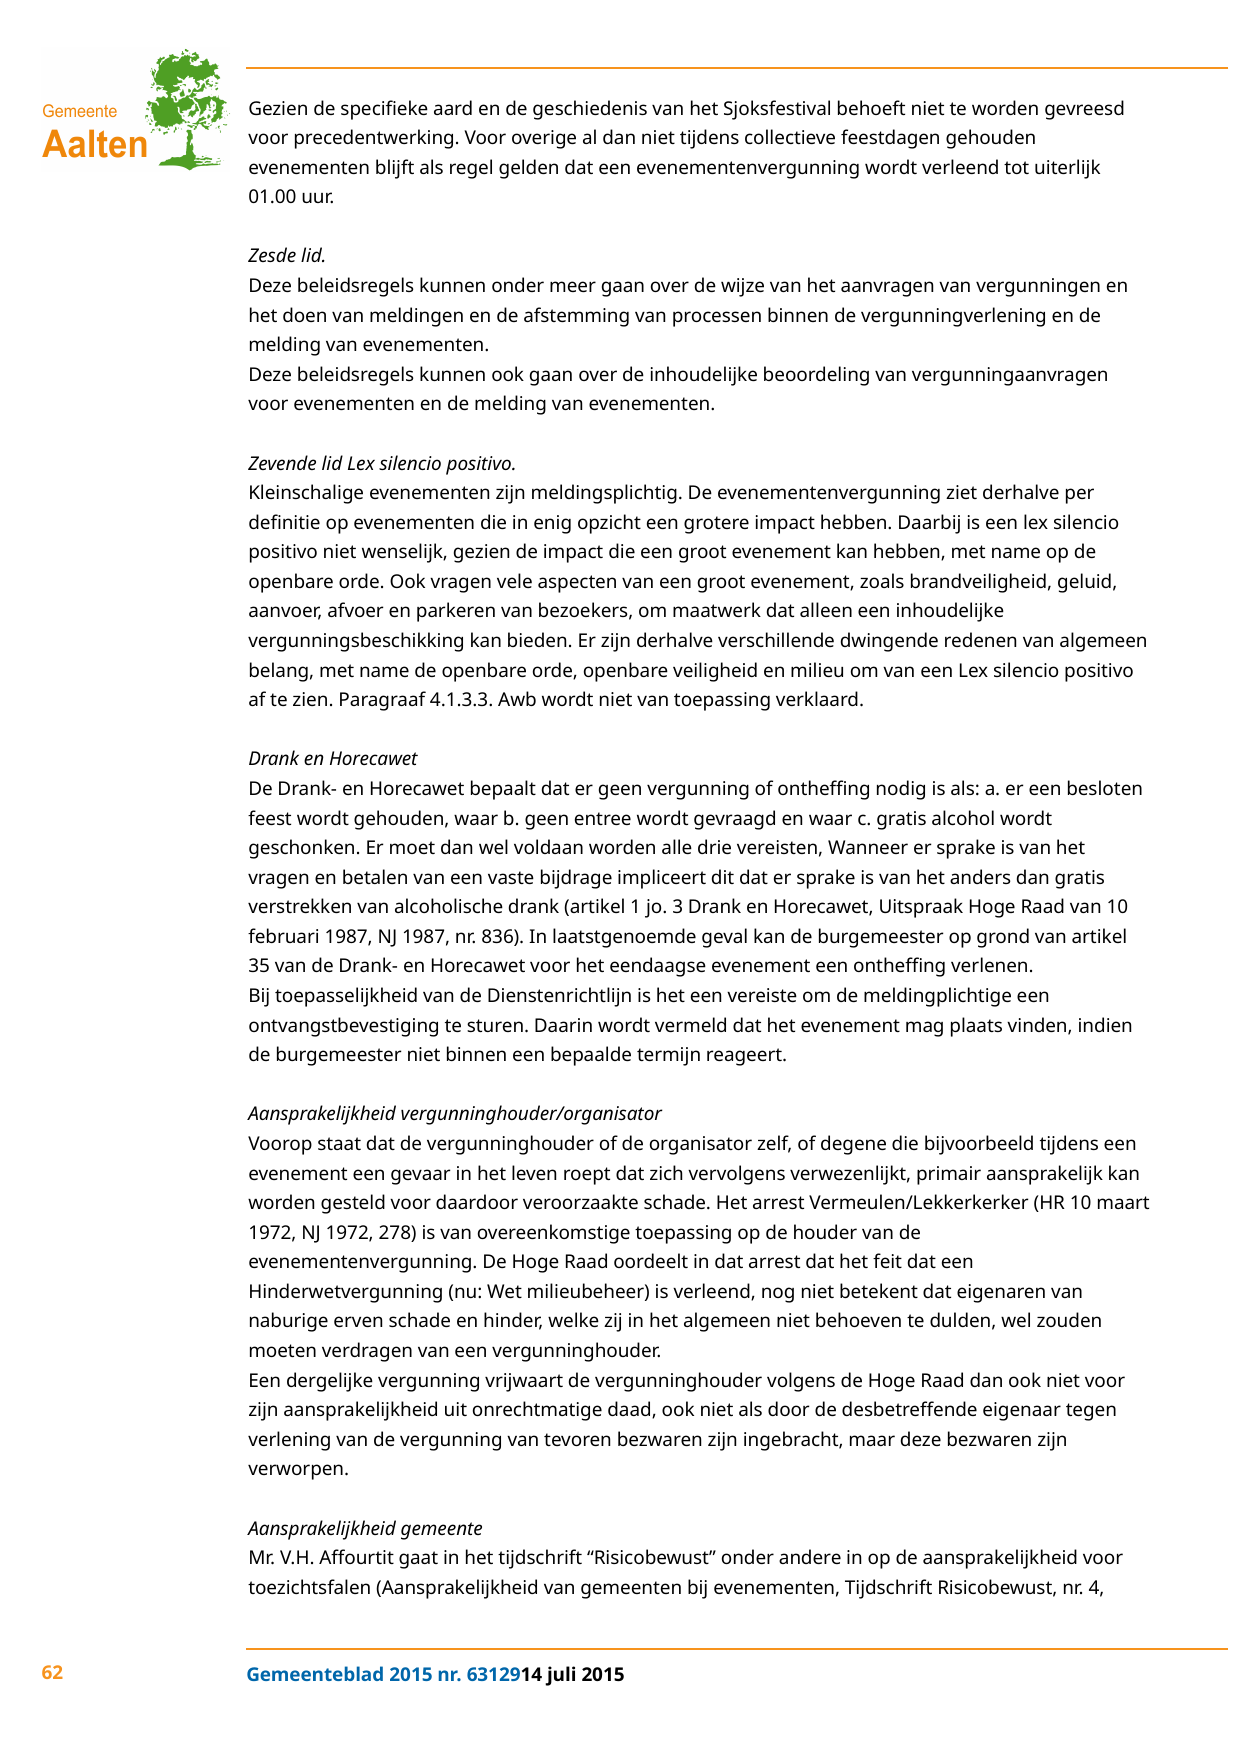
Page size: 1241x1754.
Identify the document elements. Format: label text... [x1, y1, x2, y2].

text Kleinschalige evenementen zijn meldingsplichtig. De evenementenvergunning ziet derhalve per definitie op evenementen die in enig opzicht een grotere impact hebben. Daarbij is een lex silencio positivo niet wenselijk, gezien de impact die een groot evenement kan hebben, met name op de openbare orde. Ook vragen vele aspecten van een groot evenement, zoals brandveiligheid, geluid, aanvoer, afvoer en parkeren van bezoekers, om maatwerk dat alleen een inhoudelijke vergunningsbeschikking kan bieden. Er zijn derhalve verschillende dwingende redenen van algemeen belang, met name de openbare orde, openbare veiligheid en milieu om van een Lex silencio positivo af te zien. Paragraaf 4.1.3.3. Awb wordt niet van toepassing verklaard. [248, 479, 1152, 712]
text Mr. V.H. Affourtit gaat in het tijdschrift “Risicobewust” onder andere in op de aansprakelijkheid voor toezichtsfalen (Aansprakelijkheid van gemeenten bij evenementen, Tijdschrift Risicobewust, nr. 4, [248, 1544, 1152, 1600]
text Deze beleidsregels kunnen ook gaan over de inhoudelijke beoordeling van vergunningaanvragen voor evenementen en de melding van evenementen. [248, 361, 1152, 416]
text De Drank- en Horecawet bepaalt dat er geen vergunning of ontheffing nodig is als: a. er een besloten feest wordt gehouden, waar b. geen entree wordt gevraagd en waar c. gratis alcohol wordt geschonken. Er moet dan wel voldaan worden alle drie vereisten, Wanneer er sprake is van het vragen en betalen van een vaste bijdrage impliceert dit dat er sprake is van het anders dan gratis verstrekken van alcoholische drank (artikel 1 jo. 3 Drank en Horecawet, Uitspraak Hoge Raad van 10 februari 1987, NJ 1987, nr. 836). In laatstgenoemde geval kan de burgemeester op grond van artikel 35 van de Drank- en Horecawet voor het eendaagse evenement een ontheffing verlenen. [248, 775, 1152, 978]
text Aansprakelijkheid vergunninghouder/organisator [248, 1101, 1152, 1126]
text Gezien de specifieke aard en de geschiedenis van het Sjoksfestival behoeft niet te worden gevreesd voor precedentwerking. Voor overige al dan niet tijdens collectieve feestdagen gehouden evenementen blijft als regel gelden dat een evenementenvergunning wordt verleend tot uiterlijk 01.00 uur. [248, 95, 1152, 209]
text Deze beleidsregels kunnen onder meer gaan over de wijze van het aanvragen van vergunningen en het doen van meldingen en de afstemming van processen binnen de vergunningverlening en de melding van evenementen. [248, 272, 1152, 357]
text Drank en Horecawet [248, 746, 1152, 771]
text Zesde lid. [248, 243, 1152, 268]
text Aansprakelijkheid gemeente [248, 1515, 1152, 1541]
text Voorop staat dat de vergunninghouder of de organisator zelf, of degene die bijvoorbeeld tijdens een evenement een gevaar in het leven roept dat zich vervolgens verwezenlijkt, primair aansprakelijk kan worden gesteld voor daardoor veroorzaakte schade. Het arrest Vermeulen/Lekkerkerker (HR 10 maart 1972, NJ 1972, 278) is van overeenkomstige toepassing op de houder van de evenementenvergunning. De Hoge Raad oordeelt in dat arrest dat het feit dat een Hinderwetvergunning (nu: Wet milieubeheer) is verleend, nog niet betekent dat eigenaren van naburige erven schade en hinder, welke zij in het algemeen niet behoeven te dulden, wel zouden moeten verdragen van een vergunninghouder. [248, 1130, 1152, 1363]
picture [41, 47, 231, 172]
text Bij toepasselijkheid van de Dienstenrichtlijn is het een vereiste om de meldingplichtige een ontvangstbevestiging te sturen. Daarin wordt vermeld dat het evenement mag plaats vinden, indien de burgemeester niet binnen een bepaalde termijn reageert. [248, 982, 1152, 1067]
text Zevende lid Lex silencio positivo. [248, 450, 1152, 476]
text Een dergelijke vergunning vrijwaart de vergunninghouder volgens de Hoge Raad dan ook niet voor zijn aansprakelijkheid uit onrechtmatige daad, ook niet als door de desbetreffende eigenaar tegen verlening van de vergunning van tevoren bezwaren zijn ingebracht, maar deze bezwaren zijn verworpen. [248, 1367, 1152, 1481]
